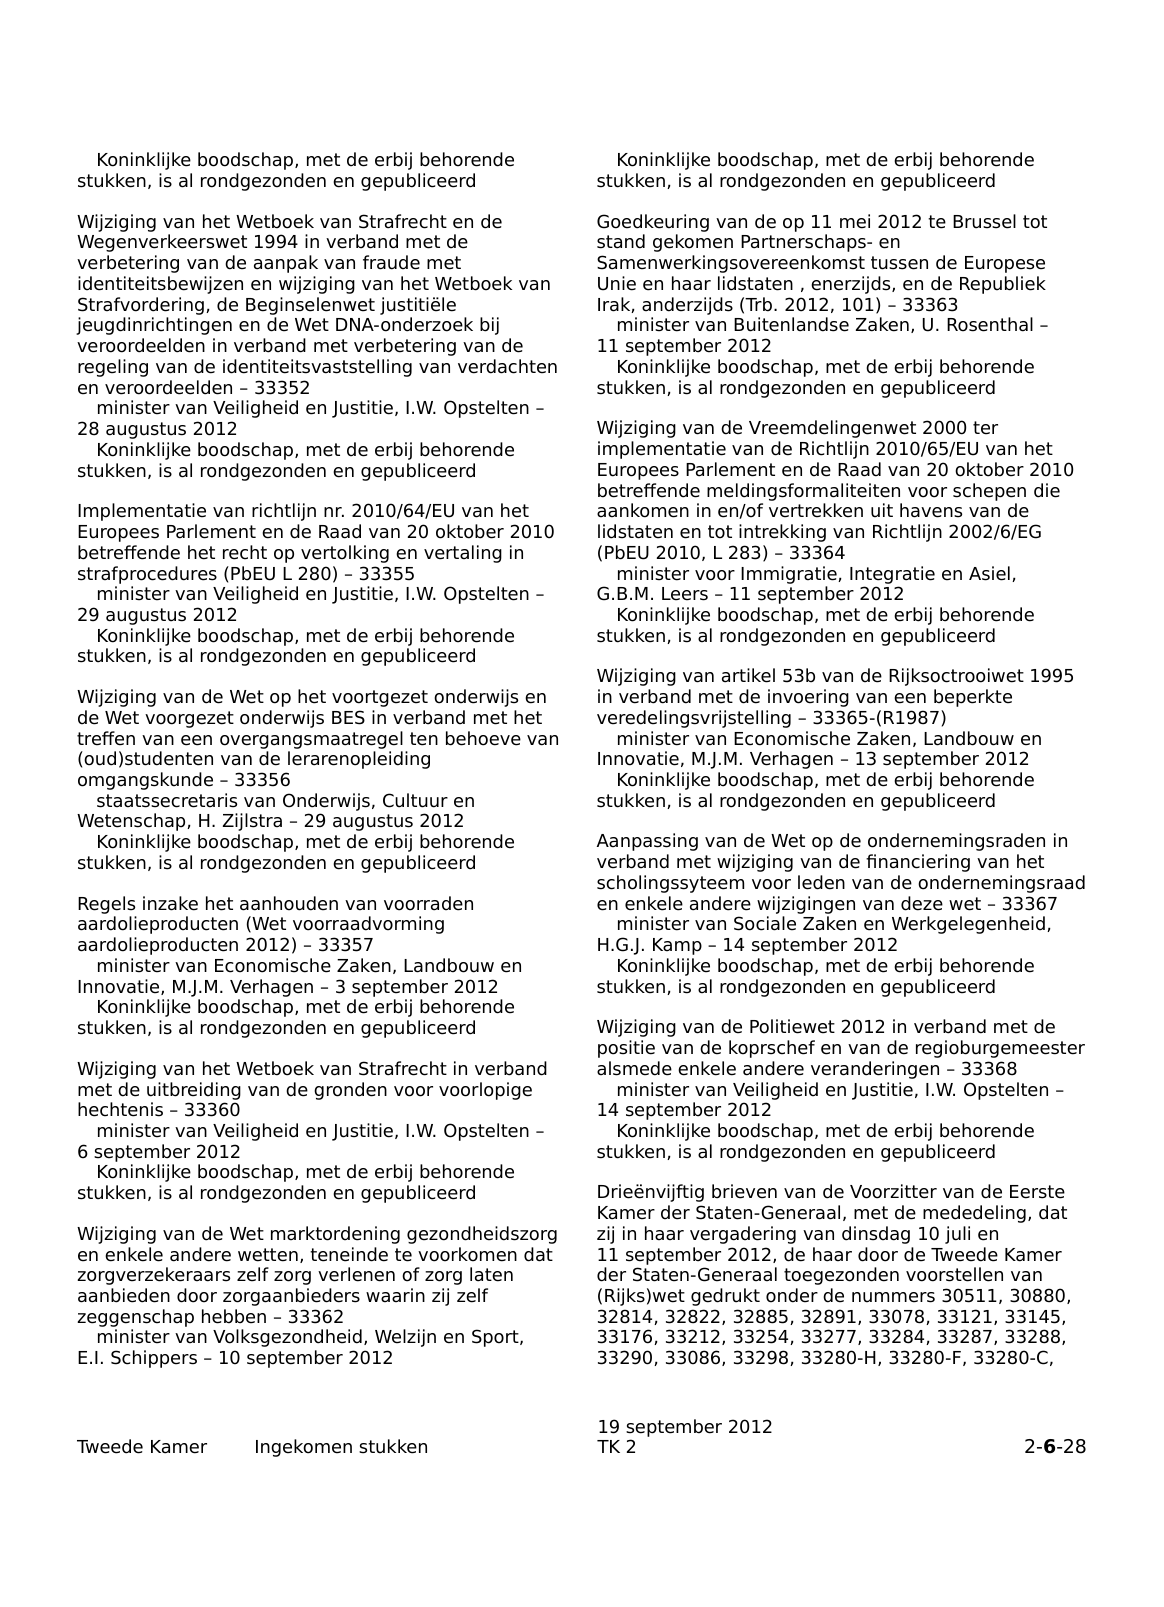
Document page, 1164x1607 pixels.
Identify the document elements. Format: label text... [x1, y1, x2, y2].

text Drieënvijftig brieven van de Voorzitter van de Eerste Kamer der Staten-Generaal, met de mededeling, dat zij in haar vergadering van dinsdag 10 juli en 11 september 2012, de haar door de Tweede Kamer der Staten-Generaal toegezonden voorstellen van (Rijks)wet gedrukt onder de nummers 30511, 30880, 32814, 32822, 32885, 32891, 33078, 33121, 33145, 33176, 33212, 33254, 33277, 33284, 33287, 33288, 33290, 33086, 33298, 33280-H, 33280-F, 33280-C, [596, 1182, 1087, 1369]
text minister van Sociale Zaken en Werkgelegenheid, H.G.J. Kamp – 14 september 2012 [596, 914, 1087, 956]
text Koninklijke boodschap, met de erbij behorende stukken, is al rondgezonden en gepubliceerd [77, 997, 567, 1039]
text Wijziging van het Wetboek van Strafrecht in verband met de uitbreiding van de gronden voor voorlopige hechtenis – 33360 [77, 1059, 567, 1121]
text Wijziging van het Wetboek van Strafrecht en de Wegenverkeerswet 1994 in verband met de verbetering van de aanpak van fraude met identiteitsbewijzen en wijziging van het Wetboek van Strafvordering, de Beginselenwet justitiële jeugdinrichtingen en de Wet DNA-onderzoek bij veroordeelden in verband met verbetering van de regeling van de identiteitsvaststelling van verdachten en veroordeelden – 33352 [77, 212, 567, 398]
text Koninklijke boodschap, met de erbij behorende stukken, is al rondgezonden en gepubliceerd [77, 832, 567, 873]
text Aanpassing van de Wet op de ondernemingsraden in verband met wijziging van de financiering van het scholingssyteem voor leden van de ondernemingsraad en enkele andere wijzigingen van deze wet – 33367 [596, 831, 1087, 914]
text minister voor Immigratie, Integratie en Asiel, G.B.M. Leers – 11 september 2012 [596, 563, 1087, 605]
text Koninklijke boodschap, met de erbij behorende stukken, is al rondgezonden en gepubliceerd [596, 1121, 1087, 1162]
text minister van Economische Zaken, Landbouw en Innovatie, M.J.M. Verhagen – 13 september 2012 [596, 728, 1087, 770]
text Goedkeuring van de op 11 mei 2012 te Brussel tot stand gekomen Partnerschaps- en Samenwerkingsovereenkomst tussen de Europese Unie en haar lidstaten , enerzijds, en de Republiek Irak, anderzijds (Trb. 2012, 101) – 33363 [596, 212, 1087, 315]
text Wijziging van de Wet op het voortgezet onderwijs en de Wet voorgezet onderwijs BES in verband met het treffen van een overgangsmaatregel ten behoeve van (oud)studenten van de lerarenopleiding omgangskunde – 33356 [77, 687, 567, 791]
text minister van Volksgezondheid, Welzijn en Sport, E.I. Schippers – 10 september 2012 [77, 1327, 567, 1369]
text Koninklijke boodschap, met de erbij behorende stukken, is al rondgezonden en gepubliceerd [596, 357, 1087, 398]
text Koninklijke boodschap, met de erbij behorende stukken, is al rondgezonden en gepubliceerd [77, 440, 567, 481]
text minister van Veiligheid en Justitie, I.W. Opstelten – 14 september 2012 [596, 1079, 1087, 1121]
text minister van Buitenlandse Zaken, U. Rosenthal – 11 september 2012 [596, 315, 1087, 357]
text staatssecretaris van Onderwijs, Cultuur en Wetenschap, H. Zijlstra – 29 augustus 2012 [77, 791, 567, 832]
text Wijziging van de Politiewet 2012 in verband met de positie van de koprschef en van de regioburgemeester alsmede enkele andere veranderingen – 33368 [596, 1017, 1087, 1079]
text Wijziging van de Vreemdelingenwet 2000 ter implementatie van de Richtlijn 2010/65/EU van het Europees Parlement en de Raad van 20 oktober 2010 betreffende meldingsformaliteiten voor schepen die aankomen in en/of vertrekken uit havens van de lidstaten en tot intrekking van Richtlijn 2002/6/EG (PbEU 2010, L 283) – 33364 [596, 418, 1087, 563]
text Koninklijke boodschap, met de erbij behorende stukken, is al rondgezonden en gepubliceerd [596, 956, 1087, 997]
text Koninklijke boodschap, met de erbij behorende stukken, is al rondgezonden en gepubliceerd [77, 1162, 567, 1204]
text minister van Economische Zaken, Landbouw en Innovatie, M.J.M. Verhagen – 3 september 2012 [77, 956, 567, 997]
text minister van Veiligheid en Justitie, I.W. Opstelten – 29 augustus 2012 [77, 584, 567, 626]
text Implementatie van richtlijn nr. 2010/64/EU van het Europees Parlement en de Raad van 20 oktober 2010 betreffende het recht op vertolking en vertaling in strafprocedures (PbEU L 280) – 33355 [77, 501, 567, 584]
text minister van Veiligheid en Justitie, I.W. Opstelten – 6 september 2012 [77, 1121, 567, 1162]
text minister van Veiligheid en Justitie, I.W. Opstelten – 28 augustus 2012 [77, 398, 567, 440]
text Koninklijke boodschap, met de erbij behorende stukken, is al rondgezonden en gepubliceerd [77, 150, 567, 192]
text Wijziging van artikel 53b van de Rijksoctrooiwet 1995 in verband met de invoering van een beperkte veredelingsvrijstelling – 33365-(R1987) [596, 666, 1087, 728]
text Koninklijke boodschap, met de erbij behorende stukken, is al rondgezonden en gepubliceerd [596, 605, 1087, 646]
text Koninklijke boodschap, met de erbij behorende stukken, is al rondgezonden en gepubliceerd [596, 150, 1087, 192]
text Wijziging van de Wet marktordening gezondheidszorg en enkele andere wetten, teneinde te voorkomen dat zorgverzekeraars zelf zorg verlenen of zorg laten aanbieden door zorgaanbieders waarin zij zelf zeggenschap hebben – 33362 [77, 1224, 567, 1327]
text Regels inzake het aanhouden van voorraden aardolieproducten (Wet voorraadvorming aardolieproducten 2012) – 33357 [77, 893, 567, 956]
text Koninklijke boodschap, met de erbij behorende stukken, is al rondgezonden en gepubliceerd [596, 770, 1087, 811]
text Koninklijke boodschap, met de erbij behorende stukken, is al rondgezonden en gepubliceerd [77, 626, 567, 667]
